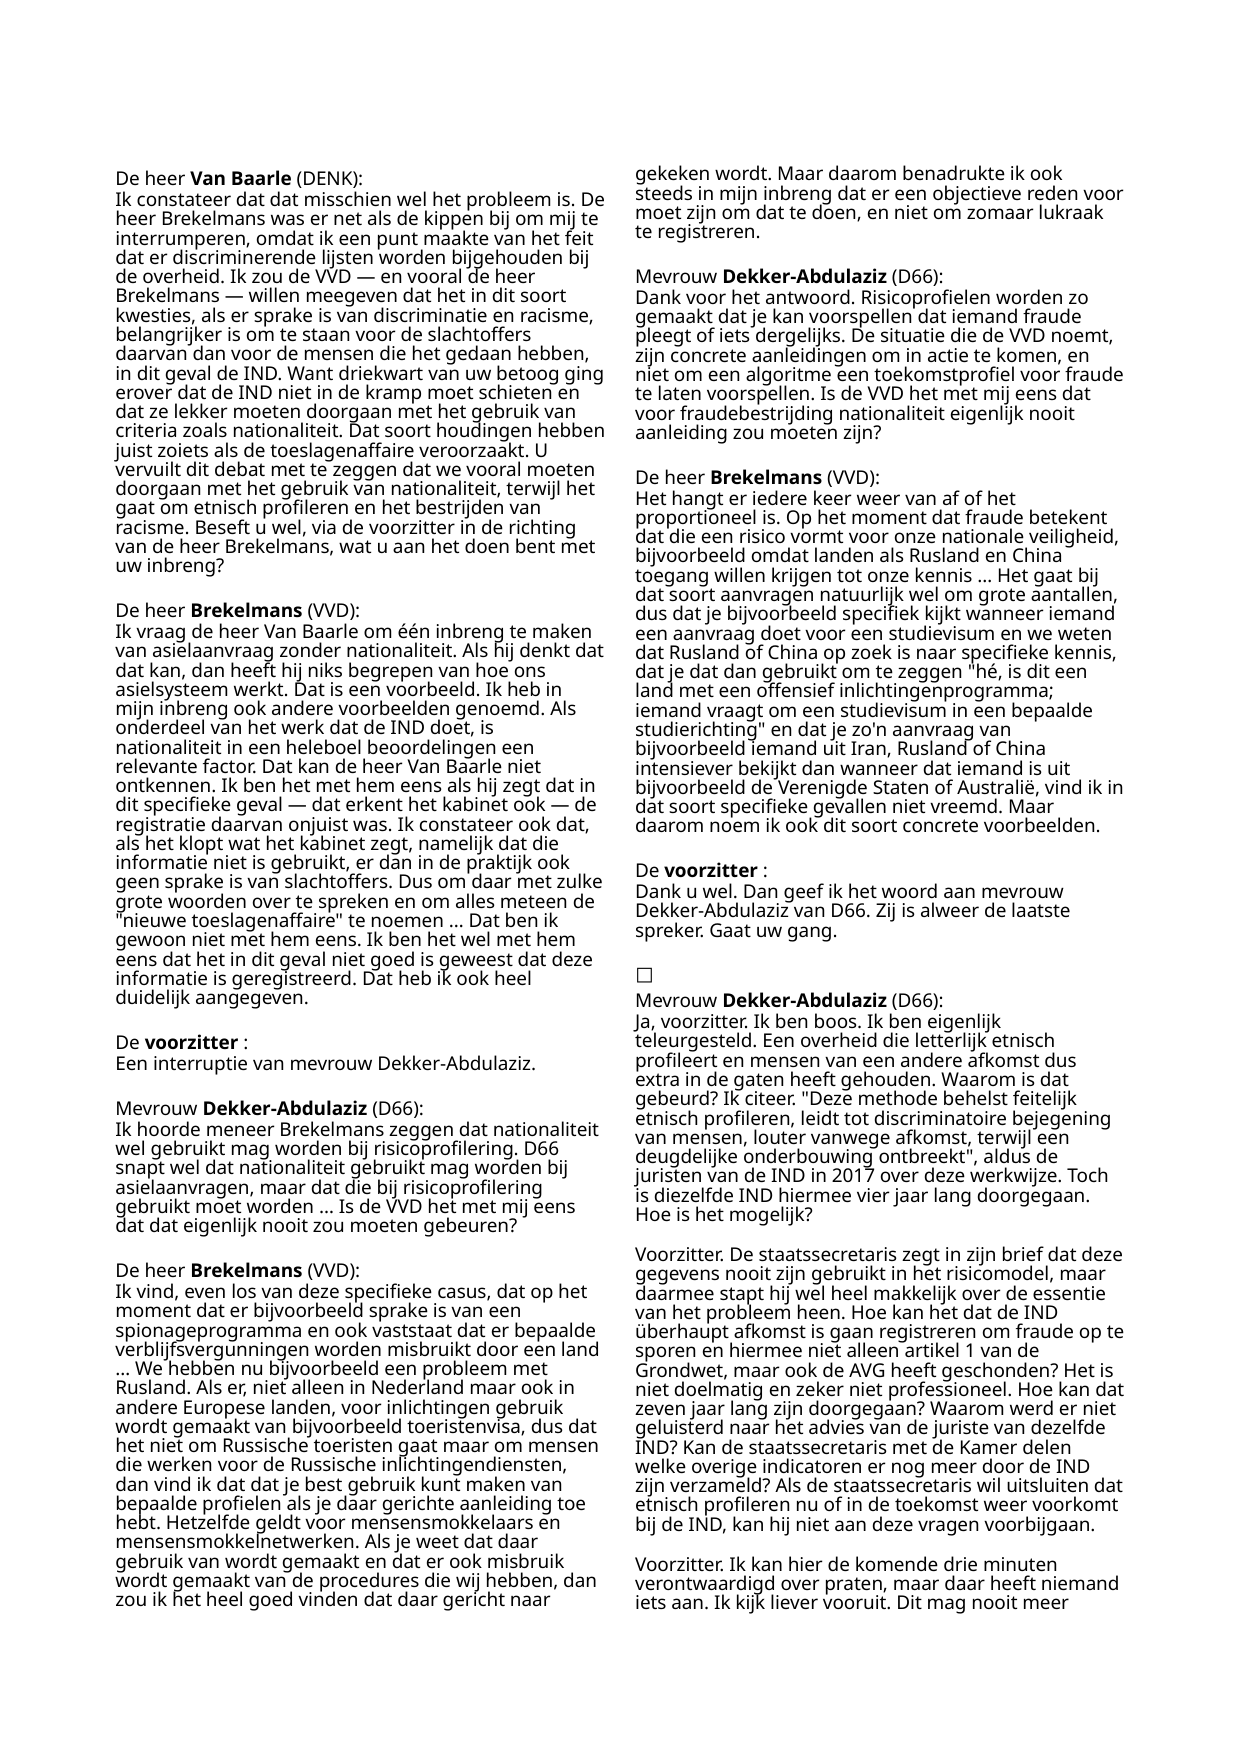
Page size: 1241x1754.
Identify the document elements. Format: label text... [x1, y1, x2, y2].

text Voorzitter. Ik kan hier de komende drie minuten verontwaardigd over praten, maar daar heeft niemand iets aan. Ik kijk liever vooruit. Dit mag nooit meer [635, 1556, 1125, 1613]
text De voorzitter : [635, 857, 1125, 883]
text Ik constateer dat dat misschien wel het probleem is. De heer Brekelmans was er net als de kippen bij om mij te interrumperen, omdat ik een punt maakte van het feit dat er discriminerende lijsten worden bijgehouden bij de overheid. Ik zou de VVD — en vooral de heer Brekelmans — willen meegeven dat het in dit soort kwesties, als er sprake is van discriminatie en racisme, belangrijker is om te staan voor de slachtoffers daarvan dan voor de mensen die het gedaan hebben, in dit geval de IND. Want driekwart van uw betoog ging erover dat de IND niet in de kramp moet schieten en dat ze lekker moeten doorgaan met het gebruik van criteria zoals nationaliteit. Dat soort houdingen hebben juist zoiets als de toeslagenaffaire veroorzaakt. U vervuilt dit debat met te zeggen dat we vooral moeten doorgaan met het gebruik van nationaliteit, terwijl het gaat om etnisch profileren en het bestrijden van racisme. Beseft u wel, via de voorzitter in de richting van de heer Brekelmans, wat u aan het doen bent met uw inbreng? [115, 191, 605, 576]
text De heer Brekelmans (VVD): [115, 1257, 605, 1283]
text Ja, voorzitter. Ik ben boos. Ik ben eigenlijk teleurgesteld. Een overheid die letterlijk etnisch profileert en mensen van een andere afkomst dus extra in de gaten heeft gehouden. Waarom is dat gebeurd? Ik citeer. "Deze methode behelst feitelijk etnisch profileren, leidt tot discriminatoire bejegening van mensen, louter vanwege afkomst, terwijl een deugdelijke onderbouwing ontbreekt", aldus de juristen van de IND in 2017 over deze werkwijze. Toch is diezelfde IND hiermee vier jaar lang doorgegaan. Hoe is het mogelijk? [635, 1013, 1125, 1225]
text Voorzitter. De staatssecretaris zegt in zijn brief dat deze gegevens nooit zijn gebruikt in het risicomodel, maar daarmee stapt hij wel heel makkelijk over de essentie van het probleem heen. Hoe kan het dat de IND überhaupt afkomst is gaan registreren om fraude op te sporen en hiermee niet alleen artikel 1 van de Grondwet, maar ook de AVG heeft geschonden? Het is niet doelmatig en zeker niet professioneel. Hoe kan dat zeven jaar lang zijn doorgegaan? Waarom werd er niet geluisterd naar het advies van de juriste van dezelfde IND? Kan de staatssecretaris met de Kamer delen welke overige indicatoren er nog meer door de IND zijn verzameld? Als de staatssecretaris wil uitsluiten dat etnisch profileren nu of in de toekomst weer voorkomt bij de IND, kan hij niet aan deze vragen voorbijgaan. [635, 1246, 1125, 1535]
text Mevrouw Dekker-Abdulaziz (D66): [115, 1095, 605, 1121]
text Ik vind, even los van deze specifieke casus, dat op het moment dat er bijvoorbeeld sprake is van een spionageprogramma en ook vaststaat dat er bepaalde verblijfsvergunningen worden misbruikt door een land … We hebben nu bijvoorbeeld een probleem met Rusland. Als er, niet alleen in Nederland maar ook in andere Europese landen, voor inlichtingen gebruik wordt gemaakt van bijvoorbeeld toeristenvisa, dus dat het niet om Russische toeristen gaat maar om mensen die werken voor de Russische inlichtingendiensten, dan vind ik dat dat je best gebruik kunt maken van bepaalde profielen als je daar gerichte aanleiding toe hebt. Hetzelfde geldt voor mensensmokkelaars en mensensmokkelnetwerken. Als je weet dat daar gebruik van wordt gemaakt en dat er ook misbruik wordt gemaakt van de procedures die wij hebben, dan zou ik het heel goed vinden dat daar gericht naar [115, 1283, 605, 1611]
text De heer Brekelmans (VVD): [635, 464, 1125, 490]
text De heer Van Baarle (DENK): [115, 165, 605, 191]
text Dank voor het antwoord. Risicoprofielen worden zo gemaakt dat je kan voorspellen dat iemand fraude pleegt of iets dergelijks. De situatie die de VVD noemt, zijn concrete aanleidingen om in actie te komen, en niet om een algoritme een toekomstprofiel voor fraude te laten voorspellen. Is de VVD het met mij eens dat voor fraudebestrijding nationaliteit eigenlijk nooit aanleiding zou moeten zijn? [635, 289, 1125, 443]
text Een interruptie van mevrouw Dekker-Abdulaziz. [115, 1055, 605, 1074]
text Het hangt er iedere keer weer van af of het proportioneel is. Op het moment dat fraude betekent dat die een risico vormt voor onze nationale veiligheid, bijvoorbeeld omdat landen als Rusland en China toegang willen krijgen tot onze kennis … Het gaat bij dat soort aanvragen natuurlijk wel om grote aantallen, dus dat je bijvoorbeeld specifiek kijkt wanneer iemand een aanvraag doet voor een studievisum en we weten dat Rusland of China op zoek is naar specifieke kennis, dat je dat dan gebruikt om te zeggen "hé, is dit een land met een offensief inlichtingenprogramma; iemand vraagt om een studievisum in een bepaalde studierichting" en dat je zo'n aanvraag van bijvoorbeeld iemand uit Iran, Rusland of China intensiever bekijkt dan wanneer dat iemand is uit bijvoorbeeld de Verenigde Staten of Australië, vind ik in dat soort specifieke gevallen niet vreemd. Maar daarom noem ik ook dit soort concrete voorbeelden. [635, 490, 1125, 837]
text gekeken wordt. Maar daarom benadrukte ik ook steeds in mijn inbreng dat er een objectieve reden voor moet zijn om dat te doen, en niet om zomaar lukraak te registreren. [635, 165, 1125, 242]
text De heer Brekelmans (VVD): [115, 597, 605, 623]
text Ik hoorde meneer Brekelmans zeggen dat nationaliteit wel gebruikt mag worden bij risicoprofilering. D66 snapt wel dat nationaliteit gebruikt mag worden bij asielaanvragen, maar dat die bij risicoprofilering gebruikt moet worden … Is de VVD het met mij eens dat dat eigenlijk nooit zou moeten gebeuren? [115, 1121, 605, 1236]
text Mevrouw Dekker-Abdulaziz (D66): [635, 263, 1125, 289]
text Dank u wel. Dan geef ik het woord aan mevrouw Dekker-Abdulaziz van D66. Zij is alweer de laatste spreker. Gaat uw gang. [635, 883, 1125, 941]
text ⬜ [635, 962, 1125, 987]
text Ik vraag de heer Van Baarle om één inbreng te maken van asielaanvraag zonder nationaliteit. Als hij denkt dat dat kan, dan heeft hij niks begrepen van hoe ons asielsysteem werkt. Dat is een voorbeeld. Ik heb in mijn inbreng ook andere voorbeelden genoemd. Als onderdeel van het werk dat de IND doet, is nationaliteit in een heleboel beoordelingen een relevante factor. Dat kan de heer Van Baarle niet ontkennen. Ik ben het met hem eens als hij zegt dat in dit specifieke geval — dat erkent het kabinet ook — de registratie daarvan onjuist was. Ik constateer ook dat, als het klopt wat het kabinet zegt, namelijk dat die informatie niet is gebruikt, er dan in de praktijk ook geen sprake is van slachtoffers. Dus om daar met zulke grote woorden over te spreken en om alles meteen de "nieuwe toeslagenaffaire" te noemen … Dat ben ik gewoon niet met hem eens. Ik ben het wel met hem eens dat het in dit geval niet goed is geweest dat deze informatie is geregistreerd. Dat heb ik ook heel duidelijk aangegeven. [115, 623, 605, 1008]
text Mevrouw Dekker-Abdulaziz (D66): [635, 987, 1125, 1013]
text De voorzitter : [115, 1029, 605, 1055]
